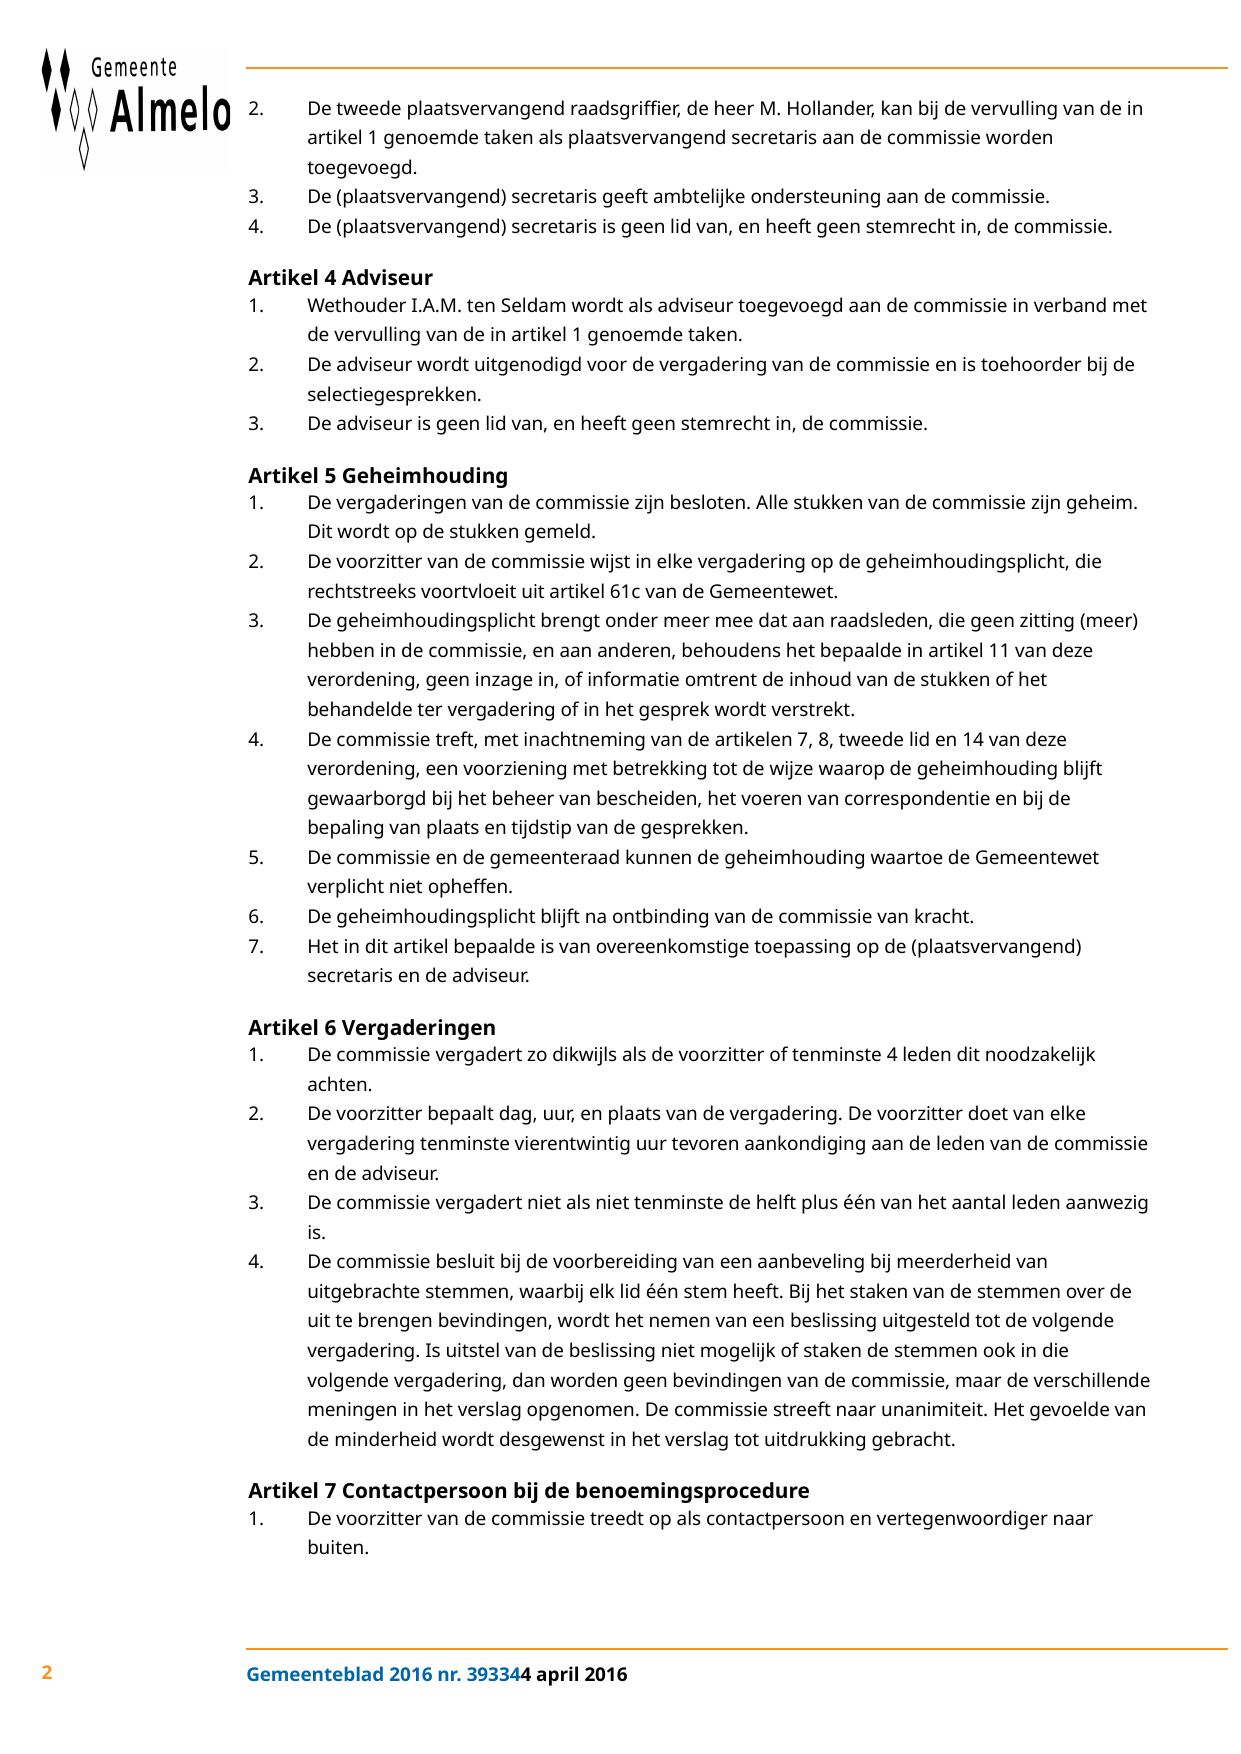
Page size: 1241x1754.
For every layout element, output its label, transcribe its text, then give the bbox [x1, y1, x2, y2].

list De voorzitter bepaalt dag, uur, en plaats van de vergadering. De voorzitter doet van elke vergadering tenminste vierentwintig uur tevoren aankondiging aan de leden van de commissie en de adviseur. [248, 1101, 1152, 1185]
list De voorzitter van de commissie treedt op als contactpersoon en vertegenwoordiger naar buiten. [248, 1505, 1152, 1560]
list De commissie besluit bij de voorbereiding van een aanbeveling bij meerderheid van uitgebrachte stemmen, waarbij elk lid één stem heeft. Bij het staken van de stemmen over de uit te brengen bevindingen, wordt het nemen van een beslissing uitgesteld tot de volgende vergadering. Is uitstel van de beslissing niet mogelijk of staken de stemmen ook in die volgende vergadering, dan worden geen bevindingen van de commissie, maar de verschillende meningen in het verslag opgenomen. De commissie streeft naar unanimiteit. Het gevoelde van de minderheid wordt desgewenst in het verslag tot uitdrukking gebracht. [248, 1248, 1152, 1452]
list De commissie treft, met inachtneming van de artikelen 7, 8, tweede lid en 14 van deze verordening, een voorziening met betrekking tot de wijze waarop de geheimhouding blijft gewaarborgd bij het beheer van bescheiden, het voeren van correspondentie en bij de bepaling van plaats en tijdstip van de gesprekken. [248, 726, 1152, 840]
list De commissie en de gemeenteraad kunnen de geheimhouding waartoe de Gemeentewet verplicht niet opheffen. [248, 844, 1152, 899]
list Wethouder I.A.M. ten Seldam wordt als adviseur toegevoegd aan de commissie in verband met de vervulling van de in artikel 1 genoemde taken. [248, 292, 1152, 347]
list De vergaderingen van de commissie zijn besloten. Alle stukken van de commissie zijn geheim. Dit wordt op de stukken gemeld. [248, 489, 1152, 544]
text Artikel 6 Vergaderingen [248, 1013, 1152, 1041]
list De commissie vergadert zo dikwijls als de voorzitter of tenminste 4 leden dit noodzakelijk achten. [248, 1041, 1152, 1097]
list De voorzitter van de commissie wijst in elke vergadering op de geheimhoudingsplicht, die rechtstreeks voortvloeit uit artikel 61c van de Gemeentewet. [248, 548, 1152, 604]
text Artikel 7 Contactpersoon bij de benoemingsprocedure [248, 1476, 1152, 1505]
text Artikel 4 Adviseur [248, 263, 1152, 292]
list Het in dit artikel bepaalde is van overeenkomstige toepassing op de (plaatsvervangend) secretaris en de adviseur. [248, 933, 1152, 988]
list De adviseur is geen lid van, en heeft geen stemrecht in, de commissie. [248, 410, 1152, 436]
list De geheimhoudingsplicht brengt onder meer mee dat aan raadsleden, die geen zitting (meer) hebben in de commissie, en aan anderen, behoudens het bepaalde in artikel 11 van deze verordening, geen inzage in, of informatie omtrent de inhoud van de stukken of het behandelde ter vergadering of in het gesprek wordt verstrekt. [248, 607, 1152, 722]
list De commissie vergadert niet als niet tenminste de helft plus één van het aantal leden aanwezig is. [248, 1189, 1152, 1244]
list De geheimhoudingsplicht blijft na ontbinding van de commissie van kracht. [248, 903, 1152, 929]
list De (plaatsvervangend) secretaris geeft ambtelijke ondersteuning aan de commissie. [248, 183, 1152, 209]
list De (plaatsvervangend) secretaris is geen lid van, en heeft geen stemrecht in, de commissie. [248, 213, 1152, 239]
picture [41, 47, 231, 172]
text Artikel 5 Geheimhouding [248, 461, 1152, 489]
list De tweede plaatsvervangend raadsgriffier, de heer M. Hollander, kan bij de vervulling van de in artikel 1 genoemde taken als plaatsvervangend secretaris aan de commissie worden toegevoegd. [248, 95, 1152, 180]
list De adviseur wordt uitgenodigd voor de vergadering van de commissie en is toehoorder bij de selectiegesprekken. [248, 351, 1152, 406]
